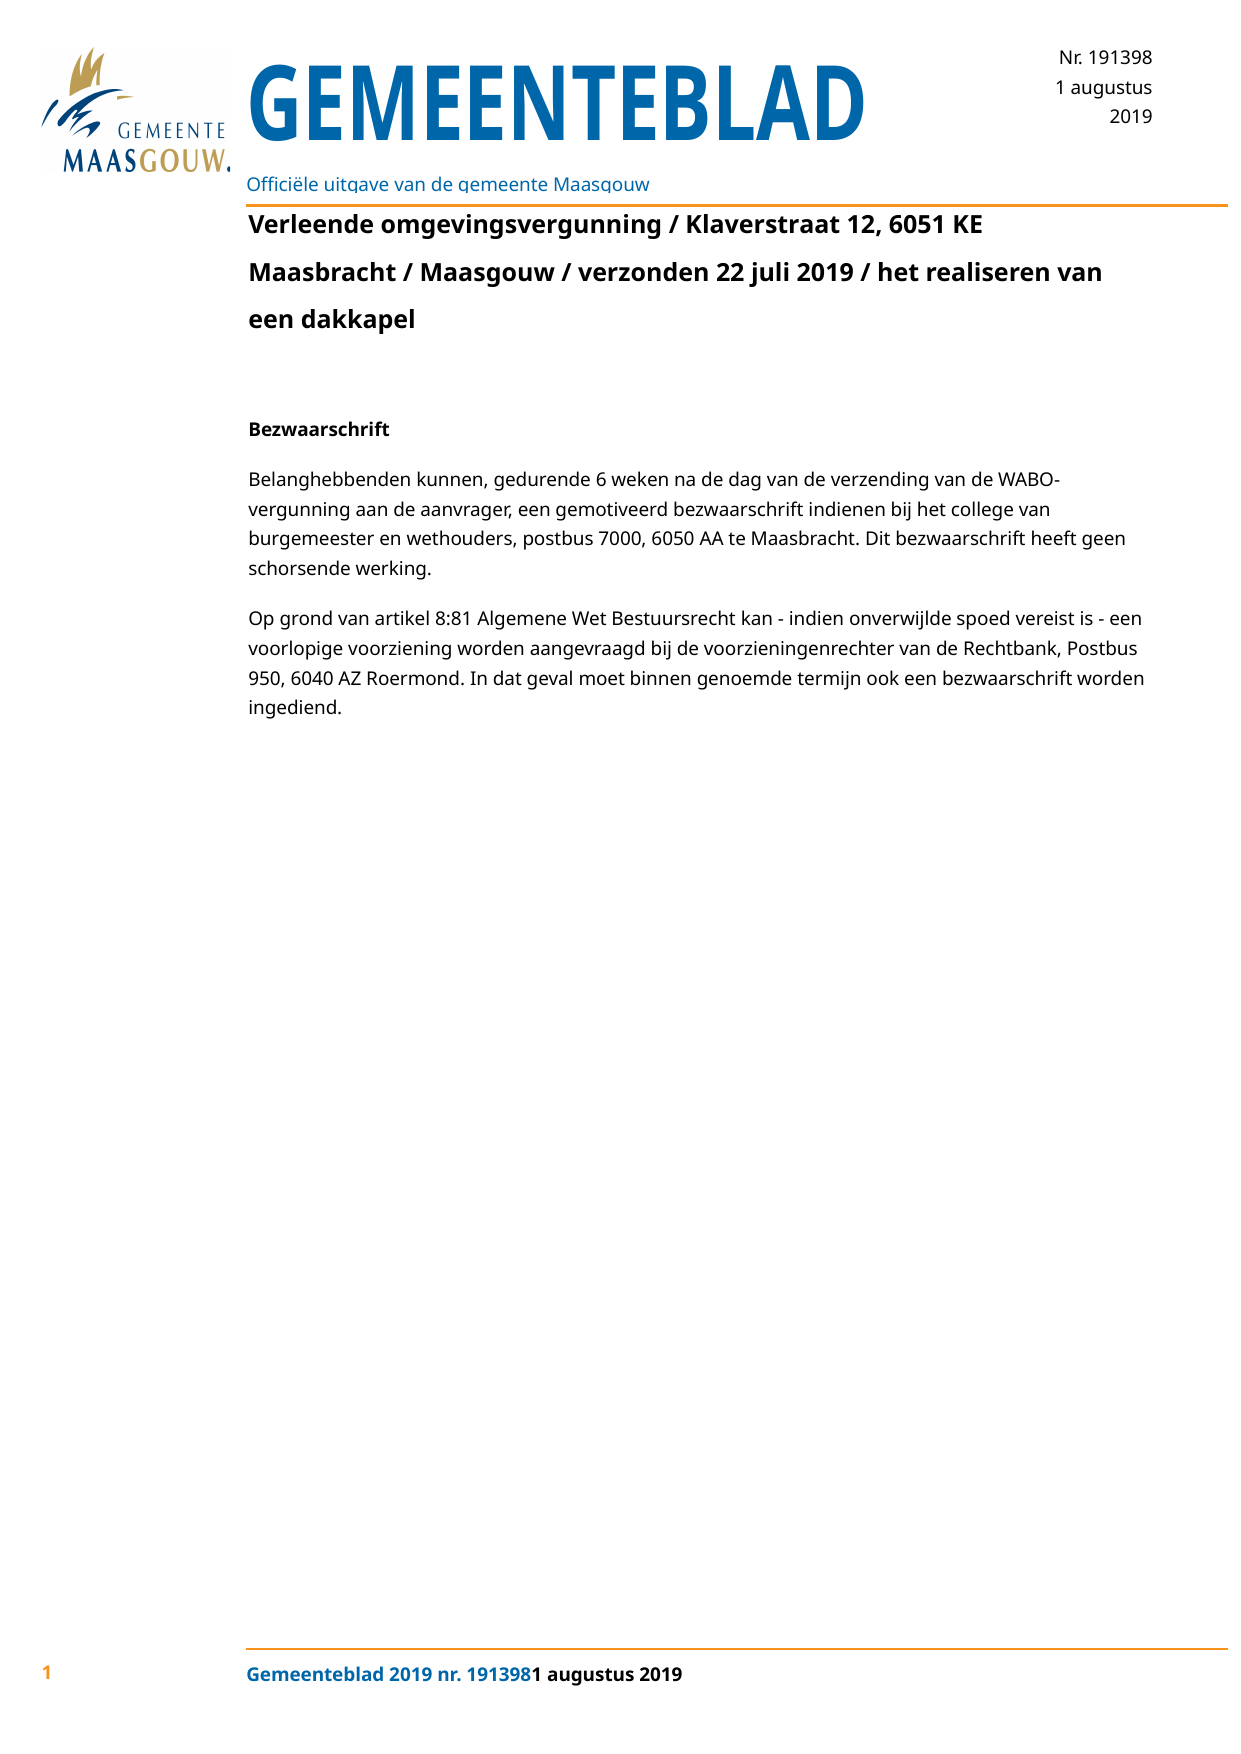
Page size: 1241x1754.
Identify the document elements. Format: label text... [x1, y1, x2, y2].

text Bezwaarschrift [248, 416, 1152, 442]
text Belanghebbenden kunnen, gedurende 6 weken na de dag van de verzending van de WABO-vergunning aan de aanvrager, een gemotiveerd bezwaarschrift indienen bij het college van burgemeester en wethouders, postbus 7000, 6050 AA te Maasbracht. Dit bezwaarschrift heeft geen schorsende werking. [248, 466, 1152, 581]
picture [41, 47, 231, 172]
text Verleende omgevingsvergunning / Klaverstraat 12, 6051 KE Maasbracht / Maasgouw / verzonden 22 juli 2019 / het realiseren van een dakkapel [248, 207, 1152, 336]
text Op grond van artikel 8:81 Algemene Wet Bestuursrecht kan - indien onverwijlde spoed vereist is - een voorlopige voorziening worden aangevraagd bij de voorzieningenrechter van de Rechtbank, Postbus 950, 6040 AZ Roermond. In dat geval moet binnen genoemde termijn ook een bezwaarschrift worden ingediend. [248, 606, 1152, 720]
